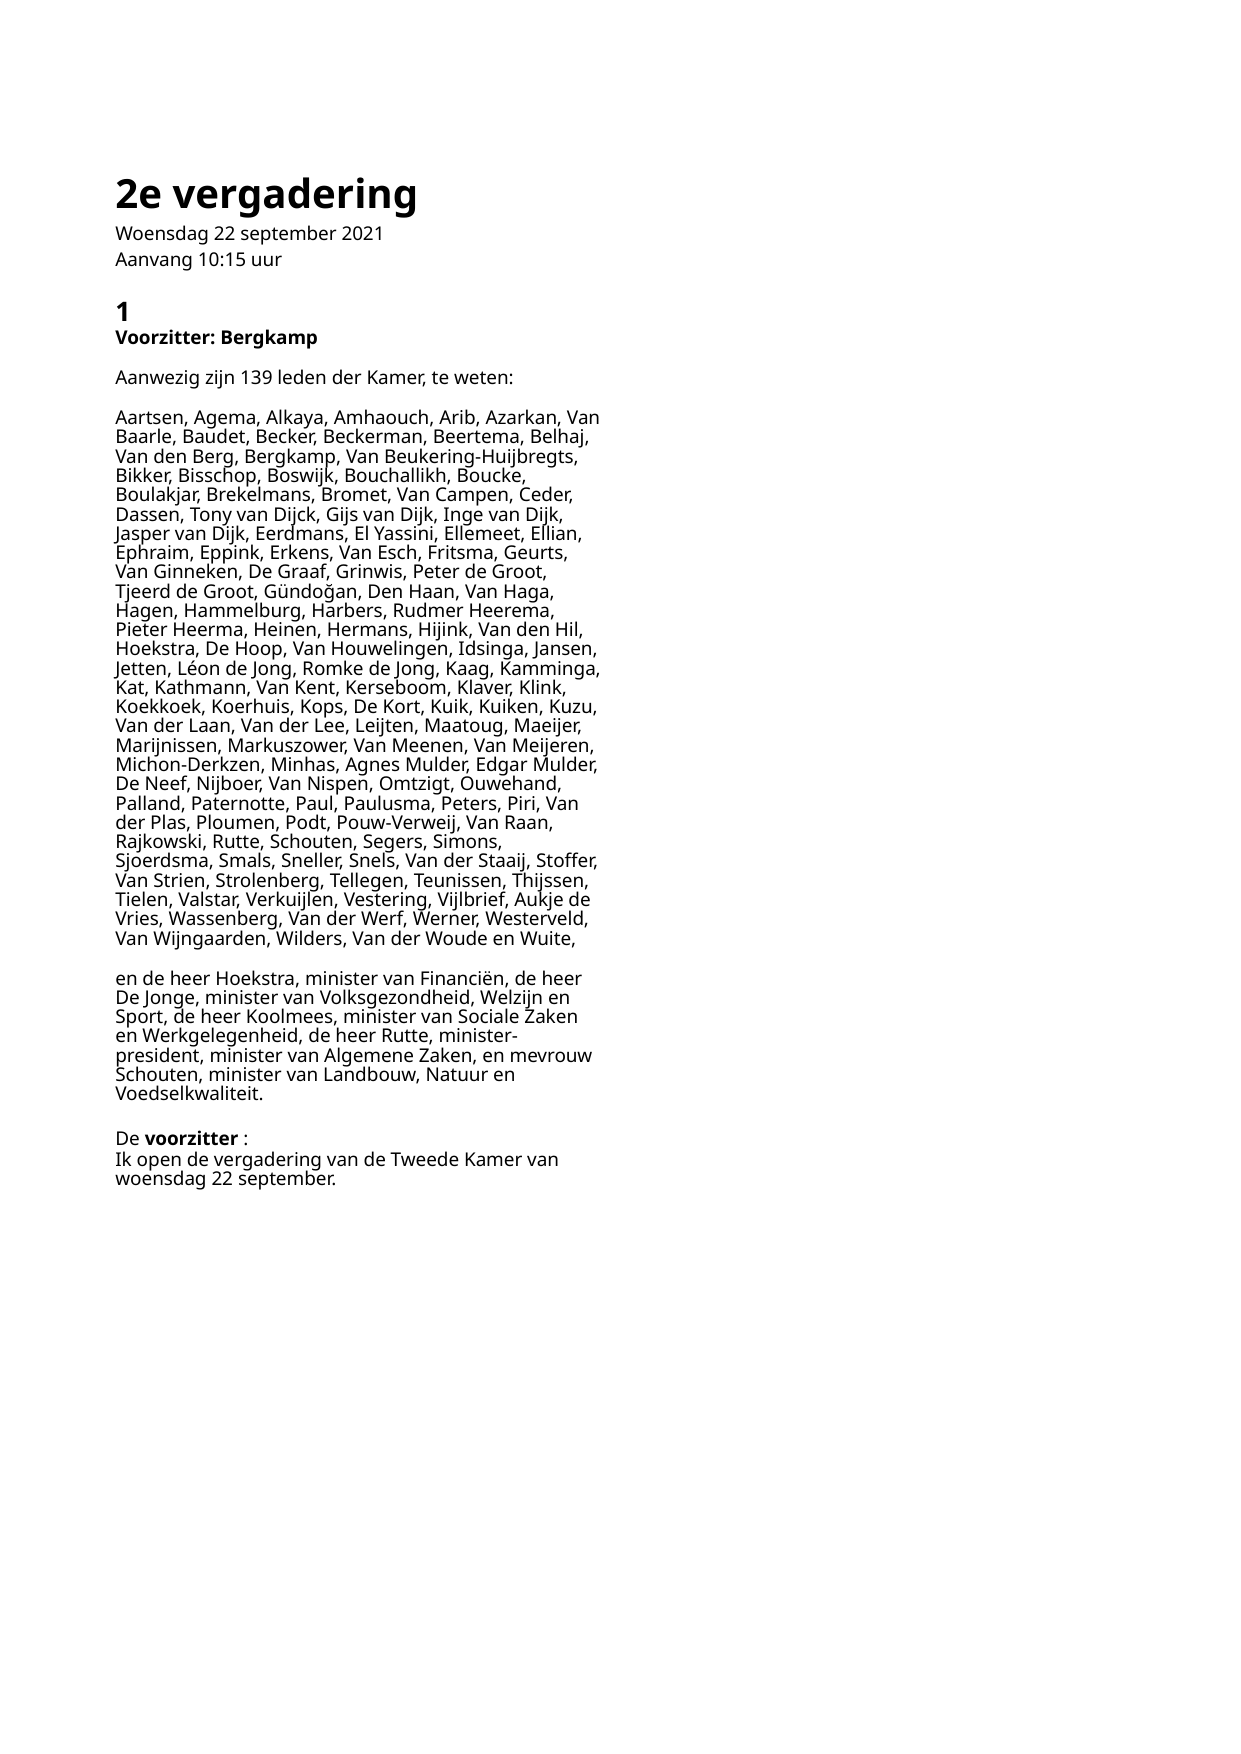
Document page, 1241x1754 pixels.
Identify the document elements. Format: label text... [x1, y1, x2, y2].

text 2e vergadering [115, 165, 605, 220]
text en de heer Hoekstra, minister van Financiën, de heer De Jonge, minister van Volksgezondheid, Welzijn en Sport, de heer Koolmees, minister van Sociale Zaken en Werkgelegenheid, de heer Rutte, minister-president, minister van Algemene Zaken, en mevrouw Schouten, minister van Landbouw, Natuur en Voedselkwaliteit. [115, 969, 605, 1104]
text Voorzitter: Bergkamp [115, 329, 605, 348]
text De voorzitter : [115, 1125, 605, 1151]
text Aanvang 10:15 uur [115, 246, 605, 272]
text 1 [115, 292, 605, 329]
text Woensdag 22 september 2021 [115, 220, 605, 246]
text Ik open de vergadering van de Tweede Kamer van woensdag 22 september. [115, 1151, 605, 1189]
text Aartsen, Agema, Alkaya, Amhaouch, Arib, Azarkan, Van Baarle, Baudet, Becker, Beckerman, Beertema, Belhaj, Van den Berg, Bergkamp, Van Beukering-Huijbregts, Bikker, Bisschop, Boswijk, Bouchallikh, Boucke, Boulakjar, Brekelmans, Bromet, Van Campen, Ceder, Dassen, Tony van Dijck, Gijs van Dijk, Inge van Dijk, Jasper van Dijk, Eerdmans, El Yassini, Ellemeet, Ellian, Ephraim, Eppink, Erkens, Van Esch, Fritsma, Geurts, Van Ginneken, De Graaf, Grinwis, Peter de Groot, Tjeerd de Groot, Gündoğan, Den Haan, Van Haga, Hagen, Hammelburg, Harbers, Rudmer Heerema, Pieter Heerma, Heinen, Hermans, Hijink, Van den Hil, Hoekstra, De Hoop, Van Houwelingen, Idsinga, Jansen, Jetten, Léon de Jong, Romke de Jong, Kaag, Kamminga, Kat, Kathmann, Van Kent, Kerseboom, Klaver, Klink, Koekkoek, Koerhuis, Kops, De Kort, Kuik, Kuiken, Kuzu, Van der Laan, Van der Lee, Leijten, Maatoug, Maeijer, Marijnissen, Markuszower, Van Meenen, Van Meijeren, Michon-Derkzen, Minhas, Agnes Mulder, Edgar Mulder, De Neef, Nijboer, Van Nispen, Omtzigt, Ouwehand, Palland, Paternotte, Paul, Paulusma, Peters, Piri, Van der Plas, Ploumen, Podt, Pouw-Verweij, Van Raan, Rajkowski, Rutte, Schouten, Segers, Simons, Sjoerdsma, Smals, Sneller, Snels, Van der Staaij, Stoffer, Van Strien, Strolenberg, Tellegen, Teunissen, Thijssen, Tielen, Valstar, Verkuijlen, Vestering, Vijlbrief, Aukje de Vries, Wassenberg, Van der Werf, Werner, Westerveld, Van Wijngaarden, Wilders, Van der Woude en Wuite, [115, 409, 605, 949]
text Aanwezig zijn 139 leden der Kamer, te weten: [115, 369, 605, 388]
